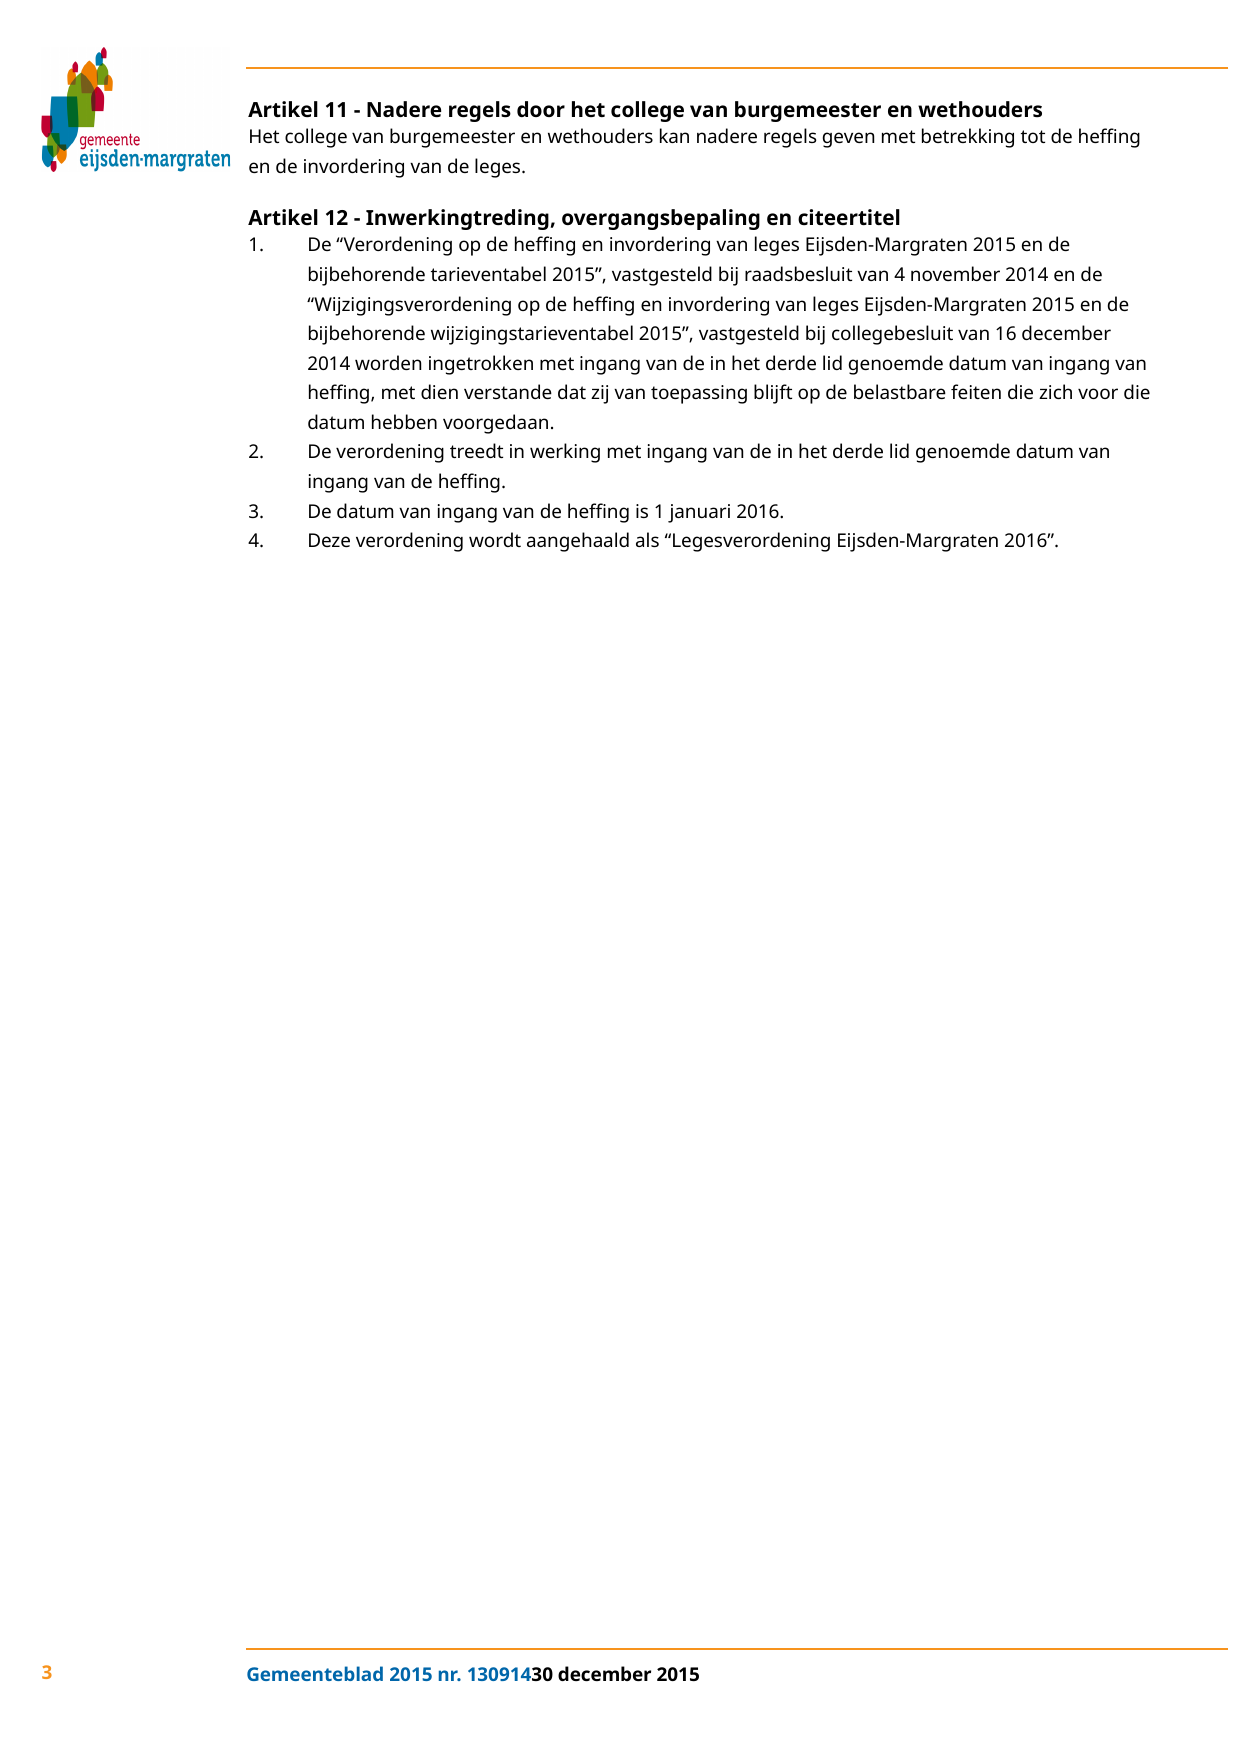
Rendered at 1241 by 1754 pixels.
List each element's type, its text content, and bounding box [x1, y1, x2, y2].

list Deze verordening wordt aangehaald als “Legesverordening Eijsden-Margraten 2016”. [248, 527, 1152, 553]
text Artikel 11 - Nadere regels door het college van burgemeester en wethouders [248, 95, 1152, 123]
picture [41, 47, 231, 172]
list De “Verordening op de heffing en invordering van leges Eijsden-Margraten 2015 en de bijbehorende tarieventabel 2015”, vastgesteld bij raadsbesluit van 4 november 2014 en de “Wijzigingsverordening op de heffing en invordering van leges Eijsden-Margraten 2015 en de bijbehorende wijzigingstarieventabel 2015”, vastgesteld bij collegebesluit van 16 december 2014 worden ingetrokken met ingang van de in het derde lid genoemde datum van ingang van heffing, met dien verstande dat zij van toepassing blijft op de belastbare feiten die zich voor die datum hebben voorgedaan. [248, 232, 1152, 435]
list De datum van ingang van de heffing is 1 januari 2016. [248, 498, 1152, 524]
list De verordening treedt in werking met ingang van de in het derde lid genoemde datum van ingang van de heffing. [248, 439, 1152, 494]
text Artikel 12 - Inwerkingtreding, overgangsbepaling en citeertitel [248, 203, 1152, 232]
text Het college van burgemeester en wethouders kan nadere regels geven met betrekking tot de heffing en de invordering van de leges. [248, 123, 1152, 178]
